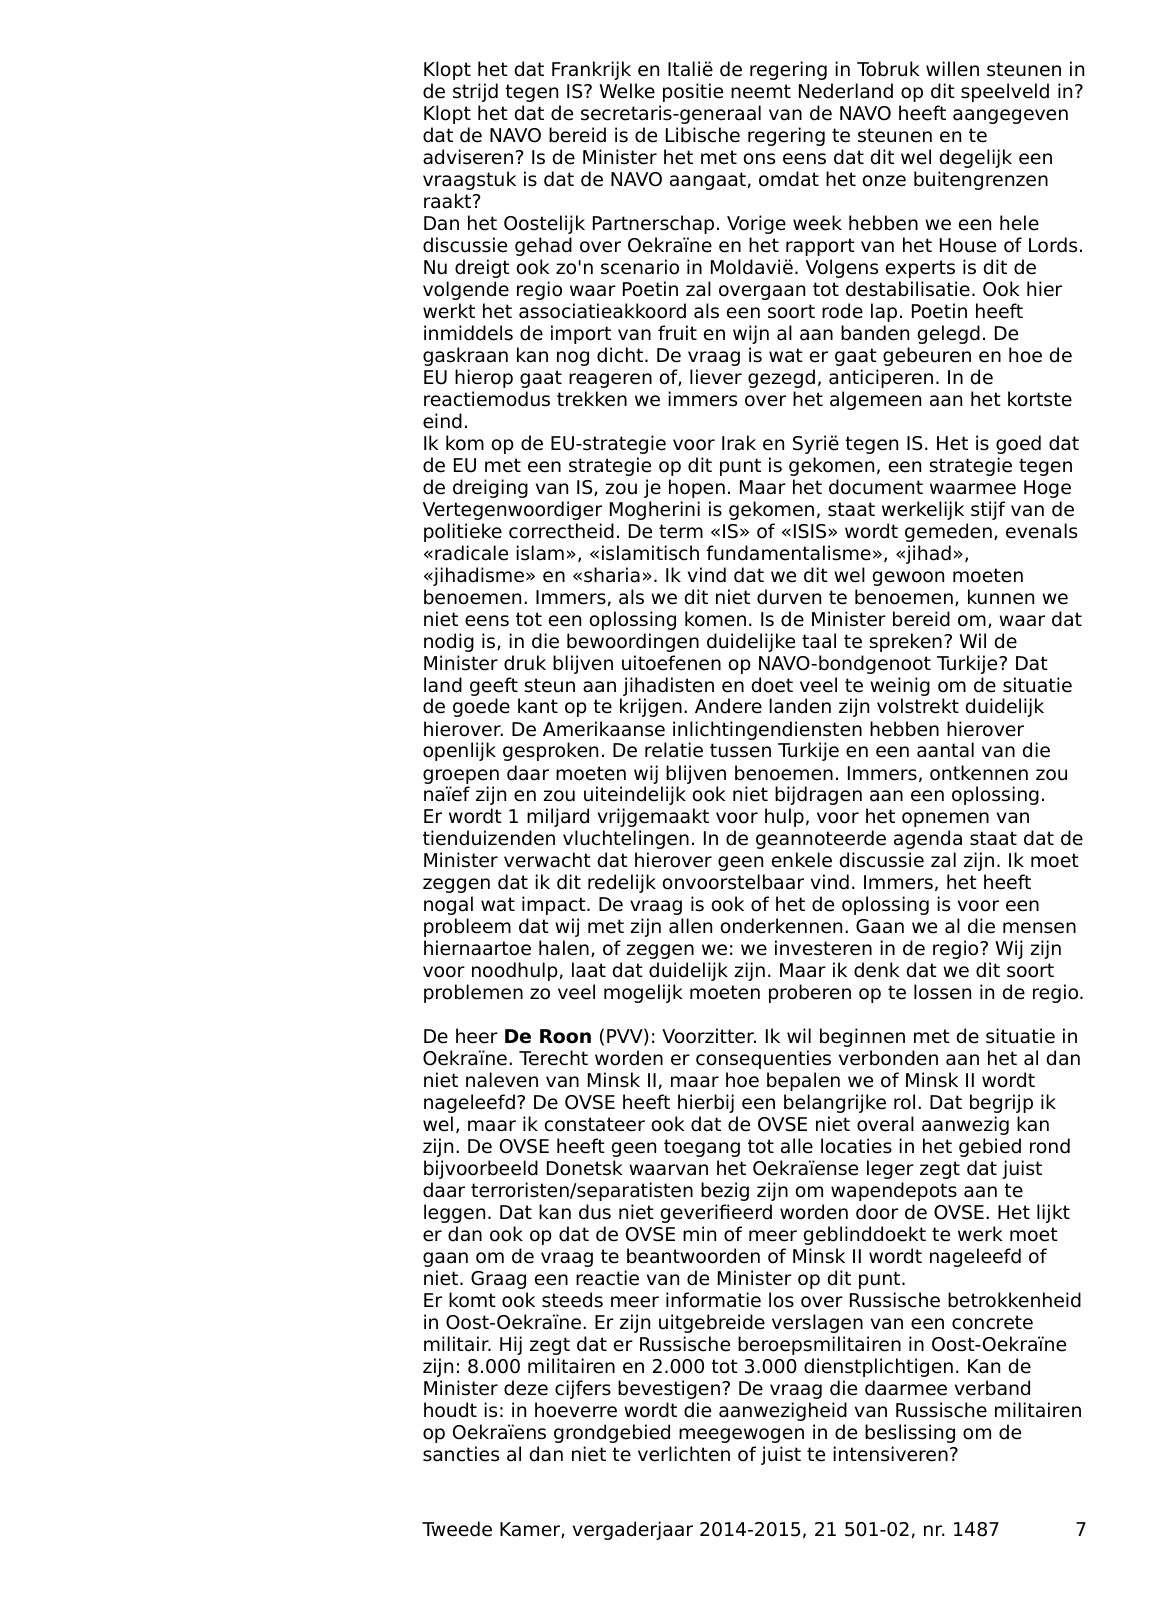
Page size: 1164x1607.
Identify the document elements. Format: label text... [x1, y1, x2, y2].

text Er wordt 1 miljard vrijgemaakt voor hulp, voor het opnemen van tienduizenden vluchtelingen. In de geannoteerde agenda staat dat de Minister verwacht dat hierover geen enkele discussie zal zijn. Ik moet zeggen dat ik dit redelijk onvoorstelbaar vind. Immers, het heeft nogal wat impact. De vraag is ook of het de oplossing is voor een probleem dat wij met zijn allen onderkennen. Gaan we al die mensen hiernaartoe halen, of zeggen we: we investeren in de regio? Wij zijn voor noodhulp, laat dat duidelijk zijn. Maar ik denk dat we dit soort problemen zo veel mogelijk moeten proberen op te lossen in de regio. [422, 806, 1087, 1004]
text Er komt ook steeds meer informatie los over Russische betrokkenheid in Oost-Oekraïne. Er zijn uitgebreide verslagen van een concrete militair. Hij zegt dat er Russische beroepsmilitairen in Oost-Oekraïne zijn: 8.000 militairen en 2.000 tot 3.000 dienstplichtigen. Kan de Minister deze cijfers bevestigen? De vraag die daarmee verband houdt is: in hoeverre wordt die aanwezigheid van Russische militairen op Oekraïens grondgebied meegewogen in de beslissing om de sancties al dan niet te verlichten of juist te intensiveren? [422, 1290, 1087, 1466]
text Dan het Oostelijk Partnerschap. Vorige week hebben we een hele discussie gehad over Oekraïne en het rapport van het House of Lords. Nu dreigt ook zo'n scenario in Moldavië. Volgens experts is dit de volgende regio waar Poetin zal overgaan tot destabilisatie. Ook hier werkt het associatieakkoord als een soort rode lap. Poetin heeft inmiddels de import van fruit en wijn al aan banden gelegd. De gaskraan kan nog dicht. De vraag is wat er gaat gebeuren en hoe de EU hierop gaat reageren of, liever gezegd, anticiperen. In de reactiemodus trekken we immers over het algemeen aan het kortste eind. [422, 213, 1087, 433]
text Klopt het dat Frankrijk en Italië de regering in Tobruk willen steunen in de strijd tegen IS? Welke positie neemt Nederland op dit speelveld in? Klopt het dat de secretaris-generaal van de NAVO heeft aangegeven dat de NAVO bereid is de Libische regering te steunen en te adviseren? Is de Minister het met ons eens dat dit wel degelijk een vraagstuk is dat de NAVO aangaat, omdat het onze buitengrenzen raakt? [422, 59, 1087, 213]
text Ik kom op de EU-strategie voor Irak en Syrië tegen IS. Het is goed dat de EU met een strategie op dit punt is gekomen, een strategie tegen de dreiging van IS, zou je hopen. Maar het document waarmee Hoge Vertegenwoordiger Mogherini is gekomen, staat werkelijk stijf van de politieke correctheid. De term «IS» of «ISIS» wordt gemeden, evenals «radicale islam», «islamitisch fundamentalisme», «jihad», «jihadisme» en «sharia». Ik vind dat we dit wel gewoon moeten benoemen. Immers, als we dit niet durven te benoemen, kunnen we niet eens tot een oplossing komen. Is de Minister bereid om, waar dat nodig is, in die bewoordingen duidelijke taal te spreken? Wil de Minister druk blijven uitoefenen op NAVO-bondgenoot Turkije? Dat land geeft steun aan jihadisten en doet veel te weinig om de situatie de goede kant op te krijgen. Andere landen zijn volstrekt duidelijk hierover. De Amerikaanse inlichtingendiensten hebben hierover openlijk gesproken. De relatie tussen Turkije en een aantal van die groepen daar moeten wij blijven benoemen. Immers, ontkennen zou naïef zijn en zou uiteindelijk ook niet bijdragen aan een oplossing. [422, 433, 1087, 806]
text De heer De Roon (PVV): Voorzitter. Ik wil beginnen met de situatie in Oekraïne. Terecht worden er consequenties verbonden aan het al dan niet naleven van Minsk II, maar hoe bepalen we of Minsk II wordt nageleefd? De OVSE heeft hierbij een belangrijke rol. Dat begrijp ik wel, maar ik constateer ook dat de OVSE niet overal aanwezig kan zijn. De OVSE heeft geen toegang tot alle locaties in het gebied rond bijvoorbeeld Donetsk waarvan het Oekraïense leger zegt dat juist daar terroristen/separatisten bezig zijn om wapendepots aan te leggen. Dat kan dus niet geverifieerd worden door de OVSE. Het lijkt er dan ook op dat de OVSE min of meer geblinddoekt te werk moet gaan om de vraag te beantwoorden of Minsk II wordt nageleefd of niet. Graag een reactie van de Minister op dit punt. [422, 1026, 1087, 1290]
